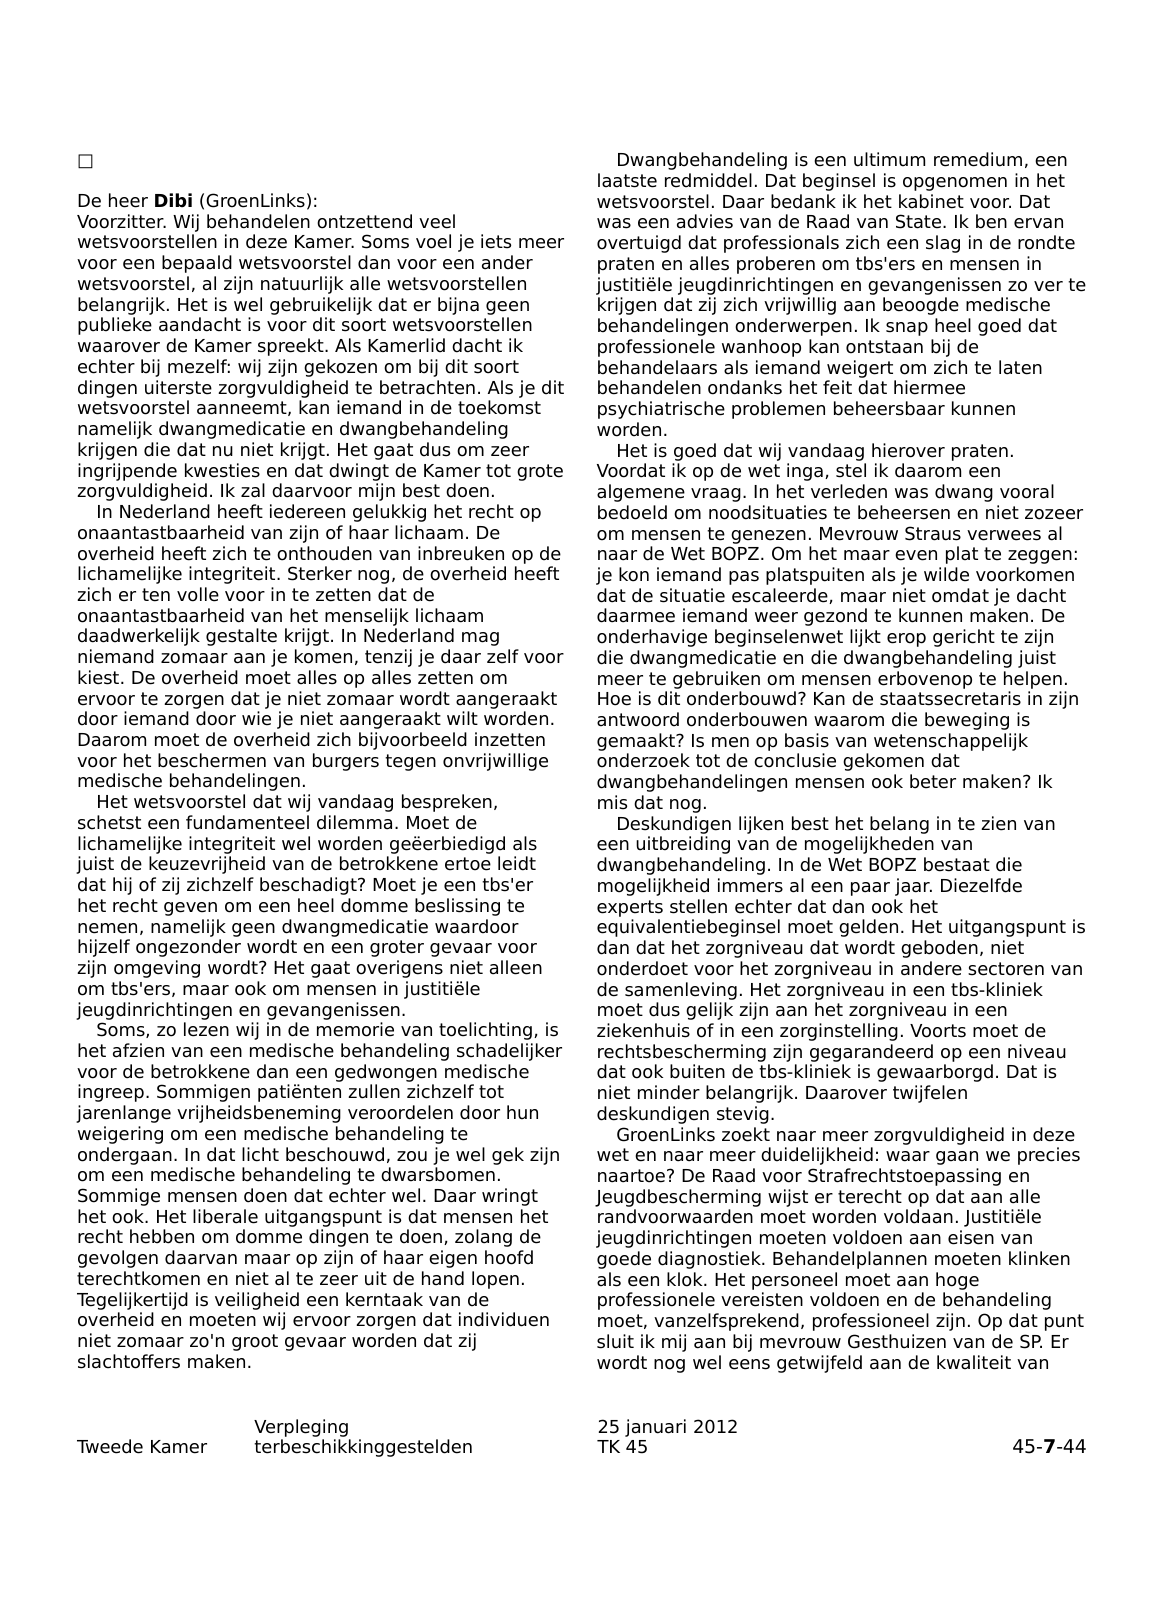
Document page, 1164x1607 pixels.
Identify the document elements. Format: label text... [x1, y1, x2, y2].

text Voorzitter. Wij behandelen ontzettend veel wetsvoorstellen in deze Kamer. Soms voel je iets meer voor een bepaald wetsvoorstel dan voor een ander wetsvoorstel, al zijn natuurlijk alle wetsvoorstellen belangrijk. Het is wel gebruikelijk dat er bijna geen publieke aandacht is voor dit soort wetsvoorstellen waarover de Kamer spreekt. Als Kamerlid dacht ik echter bij mezelf: wij zijn gekozen om bij dit soort dingen uiterste zorgvuldigheid te betrachten. Als je dit wetsvoorstel aanneemt, kan iemand in de toekomst namelijk dwangmedicatie en dwangbehandeling krijgen die dat nu niet krijgt. Het gaat dus om zeer ingrijpende kwesties en dat dwingt de Kamer tot grote zorgvuldigheid. Ik zal daarvoor mijn best doen. [77, 212, 567, 502]
text Deskundigen lijken best het belang in te zien van een uitbreiding van de mogelijkheden van dwangbehandeling. In de Wet BOPZ bestaat die mogelijkheid immers al een paar jaar. Diezelfde experts stellen echter dat dan ook het equivalentiebeginsel moet gelden. Het uitgangspunt is dan dat het zorgniveau dat wordt geboden, niet onderdoet voor het zorgniveau in andere sectoren van de samenleving. Het zorgniveau in een tbs-kliniek moet dus gelijk zijn aan het zorgniveau in een ziekenhuis of in een zorginstelling. Voorts moet de rechtsbescherming zijn gegarandeerd op een niveau dat ook buiten de tbs-kliniek is gewaarborgd. Dat is niet minder belangrijk. Daarover twijfelen deskundigen stevig. [596, 813, 1087, 1124]
text GroenLinks zoekt naar meer zorgvuldigheid in deze wet en naar meer duidelijkheid: waar gaan we precies naartoe? De Raad voor Strafrechtstoepassing en Jeugdbescherming wijst er terecht op dat aan alle randvoorwaarden moet worden voldaan. Justitiële jeugdinrichtingen moeten voldoen aan eisen van goede diagnostiek. Behandelplannen moeten klinken als een klok. Het personeel moet aan hoge professionele vereisten voldoen en de behandeling moet, vanzelfsprekend, professioneel zijn. Op dat punt sluit ik mij aan bij mevrouw Gesthuizen van de SP. Er wordt nog wel eens getwijfeld aan de kwaliteit van [596, 1124, 1087, 1373]
text Dwangbehandeling is een ultimum remedium, een laatste redmiddel. Dat beginsel is opgenomen in het wetsvoorstel. Daar bedank ik het kabinet voor. Dat was een advies van de Raad van State. Ik ben ervan overtuigd dat professionals zich een slag in de rondte praten en alles proberen om tbs'ers en mensen in justitiële jeugdinrichtingen en gevangenissen zo ver te krijgen dat zij zich vrijwillig aan beoogde medische behandelingen onderwerpen. Ik snap heel goed dat professionele wanhoop kan ontstaan bij de behandelaars als iemand weigert om zich te laten behandelen ondanks het feit dat hiermee psychiatrische problemen beheersbaar kunnen worden. [596, 150, 1087, 440]
text Het is goed dat wij vandaag hierover praten. Voordat ik op de wet inga, stel ik daarom een algemene vraag. In het verleden was dwang vooral bedoeld om noodsituaties te beheersen en niet zozeer om mensen te genezen. Mevrouw Straus verwees al naar de Wet BOPZ. Om het maar even plat te zeggen: je kon iemand pas platspuiten als je wilde voorkomen dat de situatie escaleerde, maar niet omdat je dacht daarmee iemand weer gezond te kunnen maken. De onderhavige beginselenwet lijkt erop gericht te zijn die dwangmedicatie en die dwangbehandeling juist meer te gebruiken om mensen erbovenop te helpen. Hoe is dit onderbouwd? Kan de staatssecretaris in zijn antwoord onderbouwen waarom die beweging is gemaakt? Is men op basis van wetenschappelijk onderzoek tot de conclusie gekomen dat dwangbehandelingen mensen ook beter maken? Ik mis dat nog. [596, 440, 1087, 813]
text De heer Dibi (GroenLinks): [77, 191, 567, 212]
text □ [77, 150, 567, 171]
text Soms, zo lezen wij in de memorie van toelichting, is het afzien van een medische behandeling schadelijker voor de betrokkene dan een gedwongen medische ingreep. Sommigen patiënten zullen zichzelf tot jarenlange vrijheidsbeneming veroordelen door hun weigering om een medische behandeling te ondergaan. In dat licht beschouwd, zou je wel gek zijn om een medische behandeling te dwarsbomen. Sommige mensen doen dat echter wel. Daar wringt het ook. Het liberale uitgangspunt is dat mensen het recht hebben om domme dingen te doen, zolang de gevolgen daarvan maar op zijn of haar eigen hoofd terechtkomen en niet al te zeer uit de hand lopen. Tegelijkertijd is veiligheid een kerntaak van de overheid en moeten wij ervoor zorgen dat individuen niet zomaar zo'n groot gevaar worden dat zij slachtoffers maken. [77, 1020, 567, 1372]
text In Nederland heeft iedereen gelukkig het recht op onaantastbaarheid van zijn of haar lichaam. De overheid heeft zich te onthouden van inbreuken op de lichamelijke integriteit. Sterker nog, de overheid heeft zich er ten volle voor in te zetten dat de onaantastbaarheid van het menselijk lichaam daadwerkelijk gestalte krijgt. In Nederland mag niemand zomaar aan je komen, tenzij je daar zelf voor kiest. De overheid moet alles op alles zetten om ervoor te zorgen dat je niet zomaar wordt aangeraakt door iemand door wie je niet aangeraakt wilt worden. Daarom moet de overheid zich bijvoorbeeld inzetten voor het beschermen van burgers tegen onvrijwillige medische behandelingen. [77, 502, 567, 792]
text Het wetsvoorstel dat wij vandaag bespreken, schetst een fundamenteel dilemma. Moet de lichamelijke integriteit wel worden geëerbiedigd als juist de keuzevrijheid van de betrokkene ertoe leidt dat hij of zij zichzelf beschadigt? Moet je een tbs'er het recht geven om een heel domme beslissing te nemen, namelijk geen dwangmedicatie waardoor hijzelf ongezonder wordt en een groter gevaar voor zijn omgeving wordt? Het gaat overigens niet alleen om tbs'ers, maar ook om mensen in justitiële jeugdinrichtingen en gevangenissen. [77, 792, 567, 1020]
